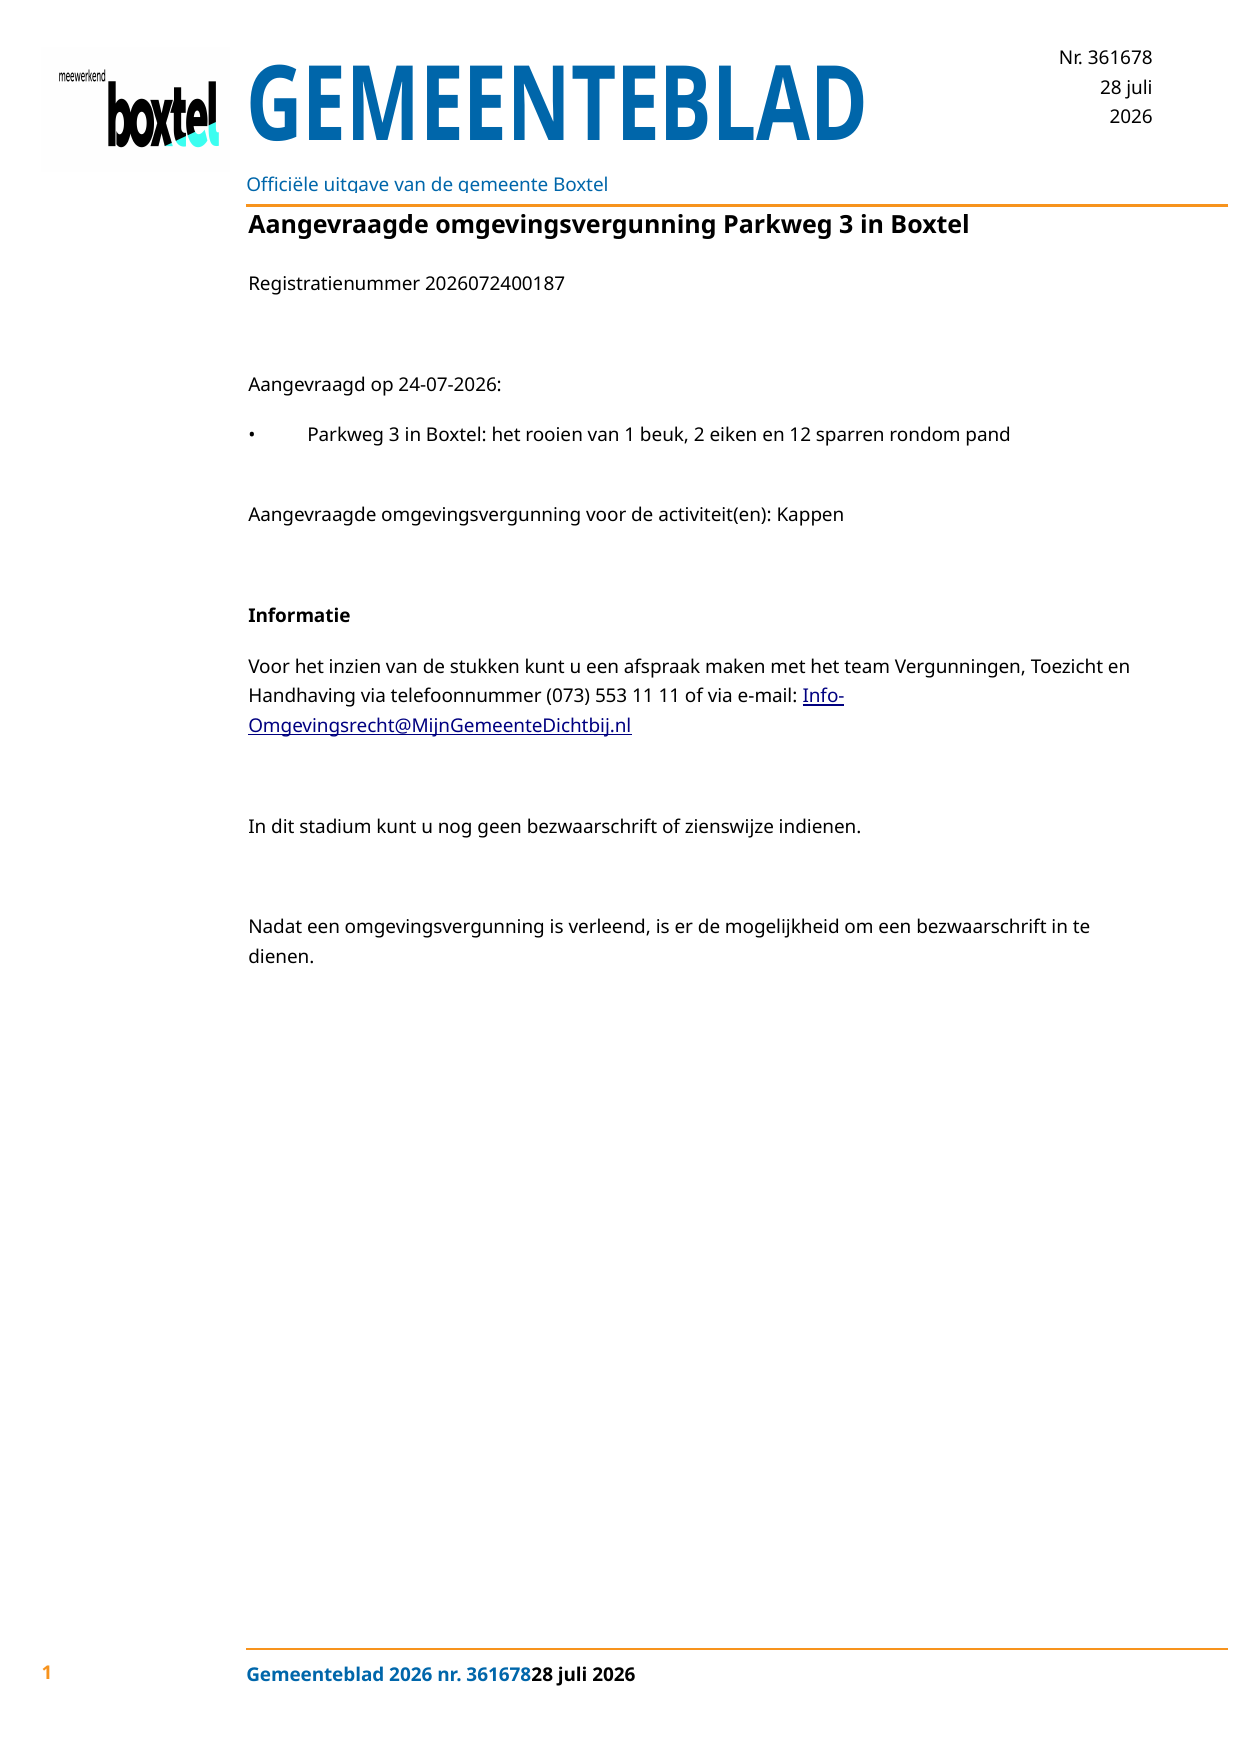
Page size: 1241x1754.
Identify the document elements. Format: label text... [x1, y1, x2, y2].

text Aangevraagde omgevingsvergunning Parkweg 3 in Boxtel [248, 207, 1152, 241]
text Registratienummer 2026072400187 [248, 270, 1152, 296]
text Voor het inzien van de stukken kunt u een afspraak maken met het team Vergunningen, Toezicht en Handhaving via telefoonnummer (073) 553 11 11 of via e-mail: Info-Omgevingsrecht@MijnGemeenteDichtbij.nl [248, 653, 1152, 738]
text In dit stadium kunt u nog geen bezwaarschrift of zienswijze indienen. [248, 813, 1152, 838]
text Nadat een omgevingsvergunning is verleend, is er de mogelijkheid om een bezwaarschrift in te dienen. [248, 914, 1152, 969]
picture [41, 47, 231, 172]
text Informatie [248, 602, 1152, 628]
list Parkweg 3 in Boxtel: het rooien van 1 beuk, 2 eiken en 12 sparren rondom pand [248, 422, 1152, 447]
text Aangevraagd op 24-07-2026: [248, 371, 1152, 397]
text Aangevraagde omgevingsvergunning voor de activiteit(en): Kappen [248, 502, 1152, 527]
